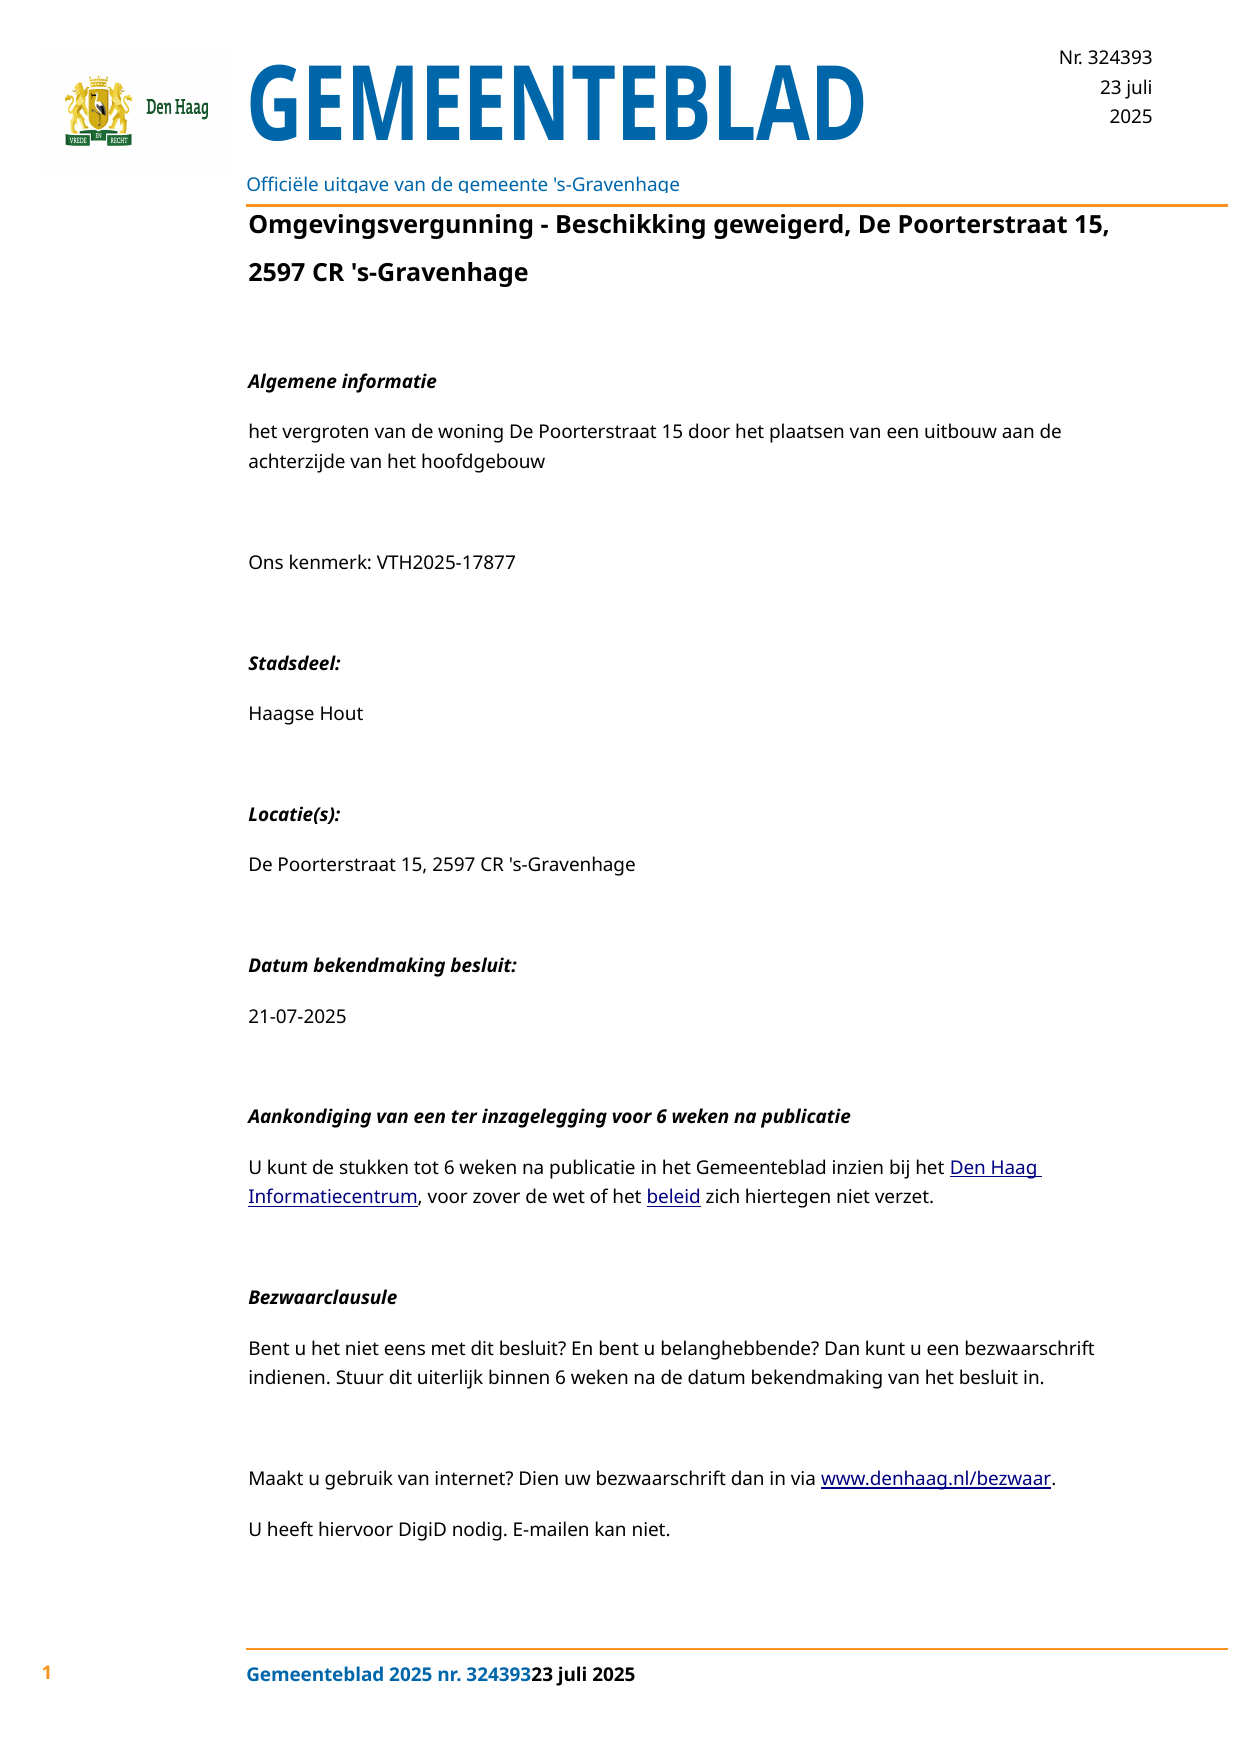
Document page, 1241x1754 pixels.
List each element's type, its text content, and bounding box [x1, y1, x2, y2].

text het vergroten van de woning De Poorterstraat 15 door het plaatsen van een uitbouw aan de achterzijde van het hoofdgebouw [248, 419, 1152, 474]
text Algemene informatie [248, 368, 1152, 394]
text Ons kenmerk: VTH2025-17877 [248, 549, 1152, 575]
text 21-07-2025 [248, 1003, 1152, 1029]
text Bezwaarclausule [248, 1284, 1152, 1310]
text Locatie(s): [248, 801, 1152, 827]
text Stadsdeel: [248, 650, 1152, 676]
text De Poorterstraat 15, 2597 CR 's-Gravenhage [248, 852, 1152, 877]
text Omgevingsvergunning - Beschikking geweigerd, De Poorterstraat 15, 2597 CR 's-Gravenhage [248, 207, 1152, 288]
text Datum bekendmaking besluit: [248, 952, 1152, 978]
text Maakt u gebruik van internet? Dien uw bezwaarschrift dan in via www.denhaag.nl/bezwaar. [248, 1465, 1152, 1491]
text Bent u het niet eens met dit besluit? En bent u belanghebbende? Dan kunt u een bezwaarschrift indienen. Stuur dit uiterlijk binnen 6 weken na de datum bekendmaking van het besluit in. [248, 1335, 1152, 1390]
text Haagse Hout [248, 700, 1152, 726]
text Aankondiging van een ter inzagelegging voor 6 weken na publicatie [248, 1104, 1152, 1129]
text U kunt de stukken tot 6 weken na publicatie in het Gemeenteblad inzien bij het Den Haag Informatiecentrum, voor zover de wet of het beleid zich hiertegen niet verzet. [248, 1154, 1152, 1209]
text U heeft hiervoor DigiD nodig. E-mailen kan niet. [248, 1516, 1152, 1542]
picture [41, 47, 231, 172]
